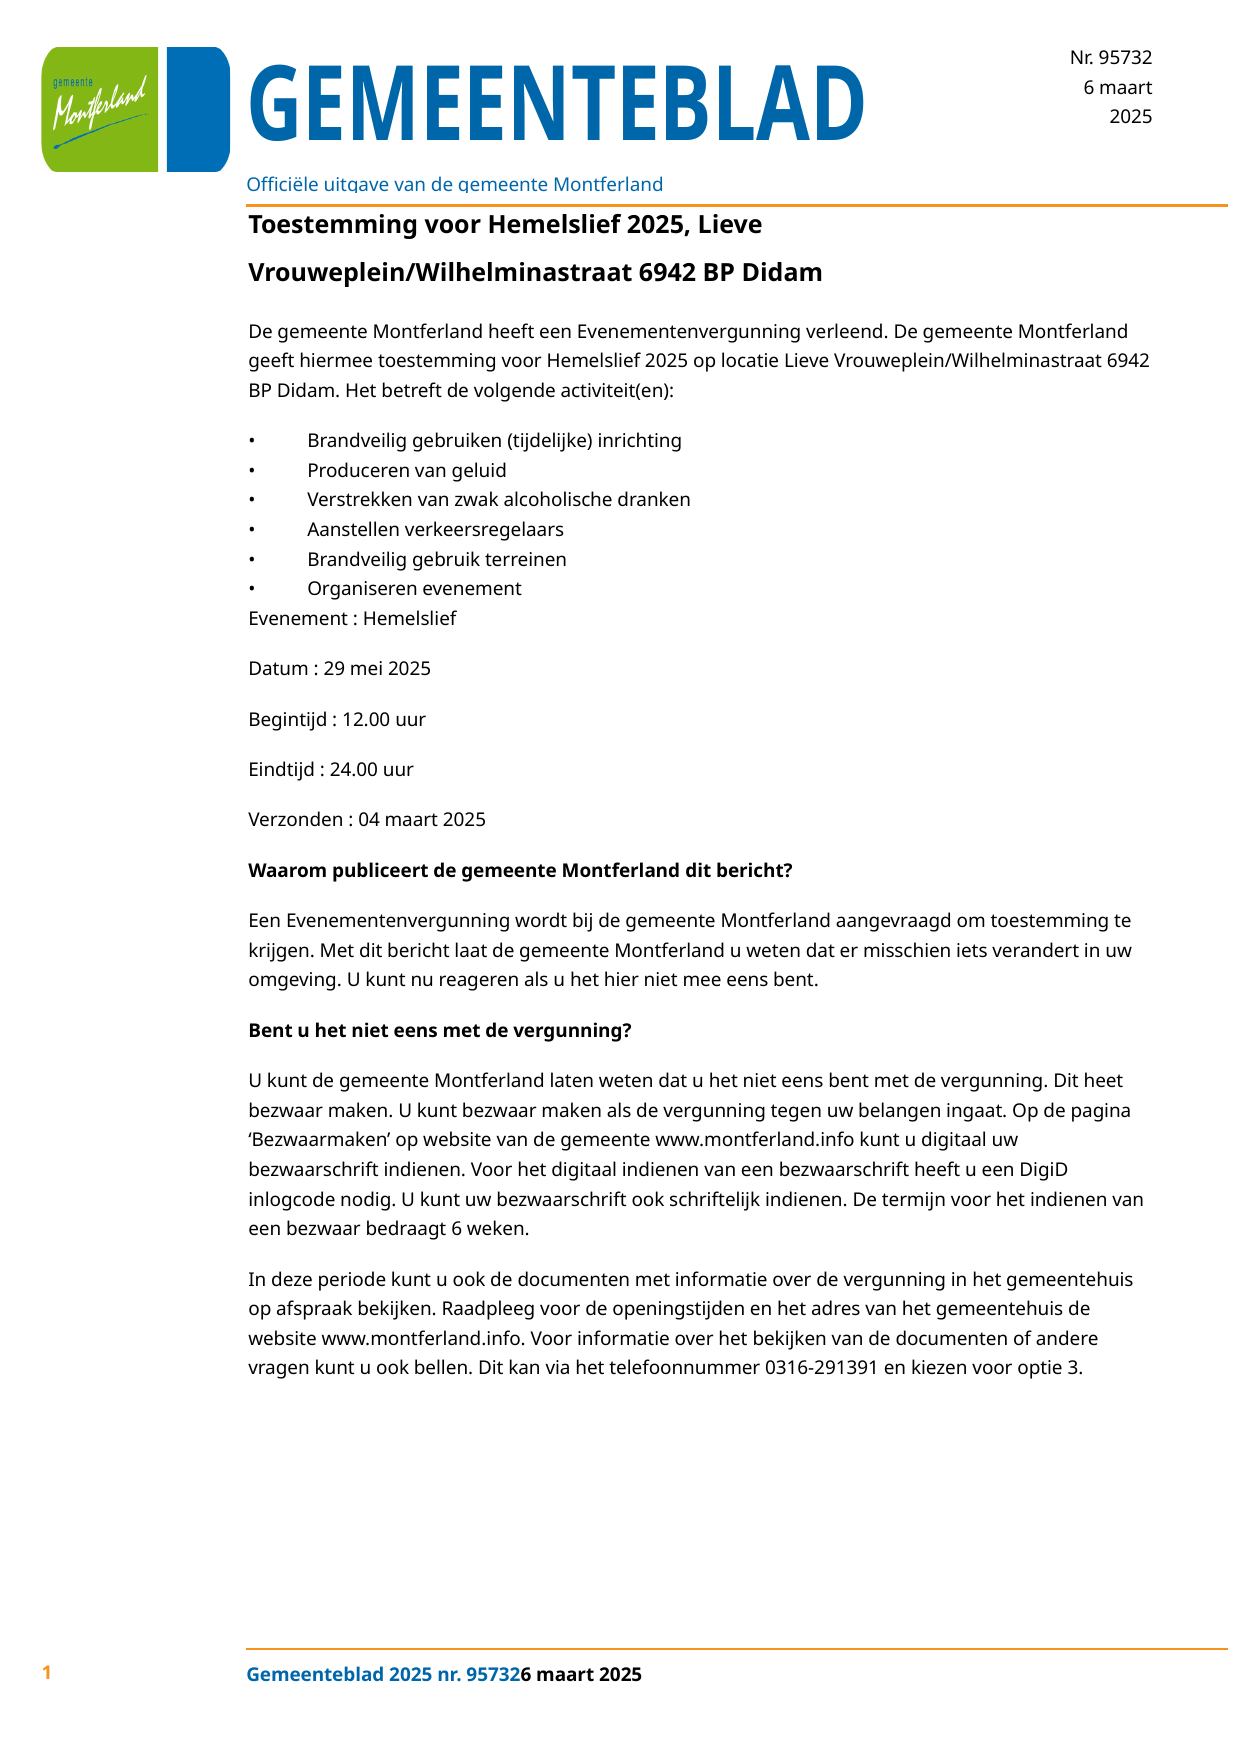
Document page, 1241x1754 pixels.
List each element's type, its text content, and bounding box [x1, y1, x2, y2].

text Verzonden : 04 maart 2025 [248, 807, 1152, 832]
text Evenement : Hemelslief [248, 605, 1152, 631]
text Begintijd : 12.00 uur [248, 706, 1152, 732]
text Datum : 29 mei 2025 [248, 655, 1152, 681]
text Eindtijd : 24.00 uur [248, 756, 1152, 782]
list Produceren van geluid [248, 457, 1152, 483]
text Toestemming voor Hemelslief 2025, Lieve Vrouweplein/Wilhelminastraat 6942 BP Didam [248, 207, 1152, 288]
list Aanstellen verkeersregelaars [248, 516, 1152, 542]
text U kunt de gemeente Montferland laten weten dat u het niet eens bent met de vergunning. Dit heet bezwaar maken. U kunt bezwaar maken als de vergunning tegen uw belangen ingaat. Op de pagina ‘Bezwaarmaken’ op website van de gemeente www.montferland.info kunt u digitaal uw bezwaarschrift indienen. Voor het digitaal indienen van een bezwaarschrift heeft u een DigiD inlogcode nodig. U kunt uw bezwaarschrift ook schriftelijk indienen. De termijn voor het indienen van een bezwaar bedraagt 6 weken. [248, 1067, 1152, 1241]
list Verstrekken van zwak alcoholische dranken [248, 487, 1152, 512]
text In deze periode kunt u ook de documenten met informatie over de vergunning in het gemeentehuis op afspraak bekijken. Raadpleeg voor de openingstijden en het adres van het gemeentehuis de website www.montferland.info. Voor informatie over het bekijken van de documenten of andere vragen kunt u ook bellen. Dit kan via het telefoonnummer 0316-291391 en kiezen voor optie 3. [248, 1266, 1152, 1380]
text Bent u het niet eens met de vergunning? [248, 1017, 1152, 1043]
list Brandveilig gebruik terreinen [248, 546, 1152, 572]
list Brandveilig gebruiken (tijdelijke) inrichting [248, 427, 1152, 453]
list Organiseren evenement [248, 575, 1152, 601]
text De gemeente Montferland heeft een Evenementenvergunning verleend. De gemeente Montferland geeft hiermee toestemming voor Hemelslief 2025 op locatie Lieve Vrouweplein/Wilhelminastraat 6942 BP Didam. Het betreft de volgende activiteit(en): [248, 318, 1152, 403]
text Waarom publiceert de gemeente Montferland dit bericht? [248, 857, 1152, 883]
text Een Evenementenvergunning wordt bij de gemeente Montferland aangevraagd om toestemming te krijgen. Met dit bericht laat de gemeente Montferland u weten dat er misschien iets verandert in uw omgeving. U kunt nu reageren als u het hier niet mee eens bent. [248, 907, 1152, 992]
picture [41, 47, 231, 172]
